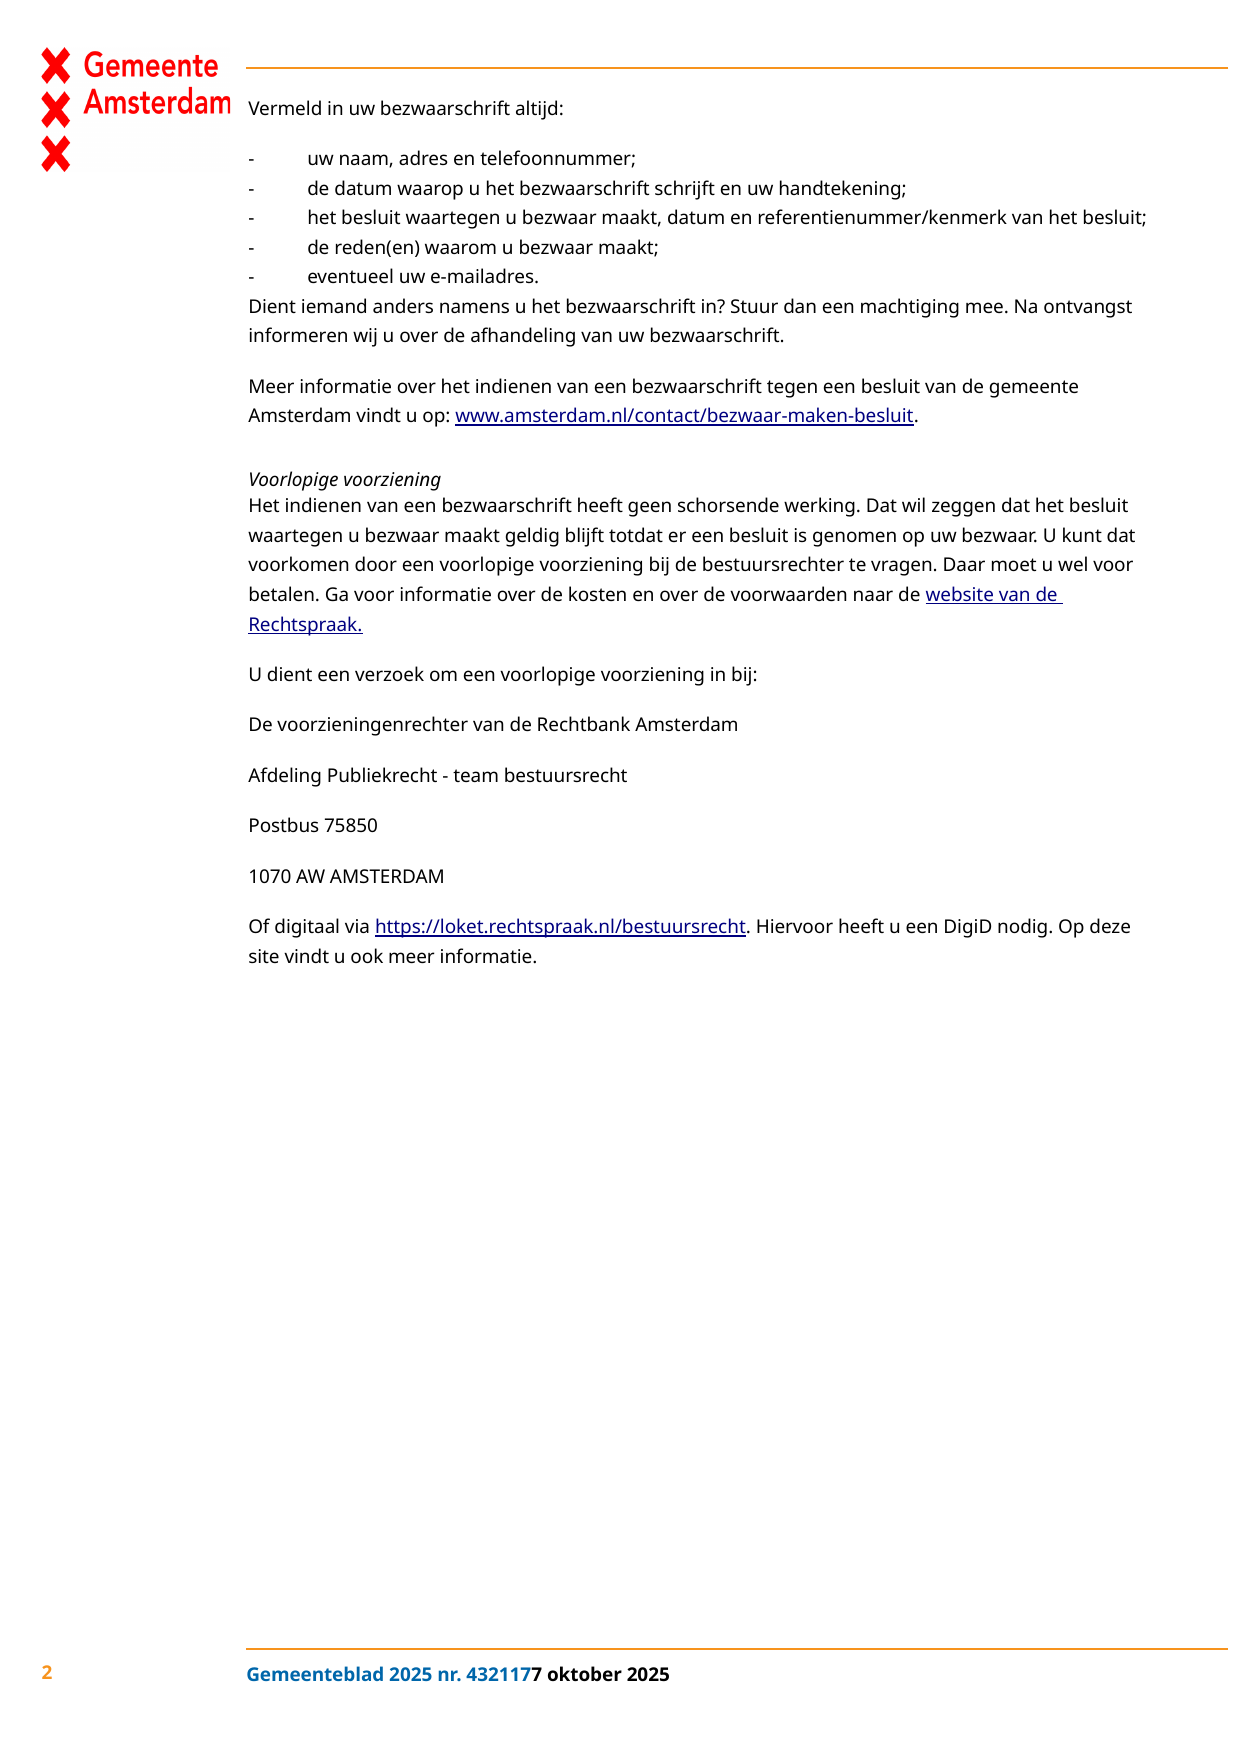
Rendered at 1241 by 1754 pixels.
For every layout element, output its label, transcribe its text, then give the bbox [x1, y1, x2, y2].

text U dient een verzoek om een voorlopige voorziening in bij: [248, 661, 1152, 687]
picture [41, 47, 231, 172]
text Postbus 75850 [248, 812, 1152, 838]
text 1070 AW AMSTERDAM [248, 863, 1152, 888]
list eventueel uw e-mailadres. [248, 263, 1152, 289]
text Dient iemand anders namens u het bezwaarschrift in? Stuur dan een machtiging mee. Na ontvangst informeren wij u over de afhandeling van uw bezwaarschrift. [248, 293, 1152, 348]
text Afdeling Publiekrecht - team bestuursrecht [248, 762, 1152, 788]
list de datum waarop u het bezwaarschrift schrijft en uw handtekening; [248, 175, 1152, 201]
text Meer informatie over het indienen van een bezwaarschrift tegen een besluit van de gemeente Amsterdam vindt u op: www.amsterdam.nl/contact/bezwaar-maken-besluit. [248, 373, 1152, 428]
text Voorlopige voorziening [248, 467, 1152, 492]
list de reden(en) waarom u bezwaar maakt; [248, 234, 1152, 260]
list uw naam, adres en telefoonnummer; [248, 145, 1152, 171]
list het besluit waartegen u bezwaar maakt, datum en referentienummer/kenmerk van het besluit; [248, 204, 1152, 230]
text Het indienen van een bezwaarschrift heeft geen schorsende werking. Dat wil zeggen dat het besluit waartegen u bezwaar maakt geldig blijft totdat er een besluit is genomen op uw bezwaar. U kunt dat voorkomen door een voorlopige voorziening bij de bestuursrechter te vragen. Daar moet u wel voor betalen. Ga voor informatie over de kosten en over de voorwaarden naar de website van de Rechtspraak. [248, 492, 1152, 636]
text De voorzieningenrechter van de Rechtbank Amsterdam [248, 712, 1152, 737]
text Vermeld in uw bezwaarschrift altijd: [248, 95, 1152, 121]
text Of digitaal via https://loket.rechtspraak.nl/bestuursrecht. Hiervoor heeft u een DigiD nodig. Op deze site vindt u ook meer informatie. [248, 913, 1152, 968]
